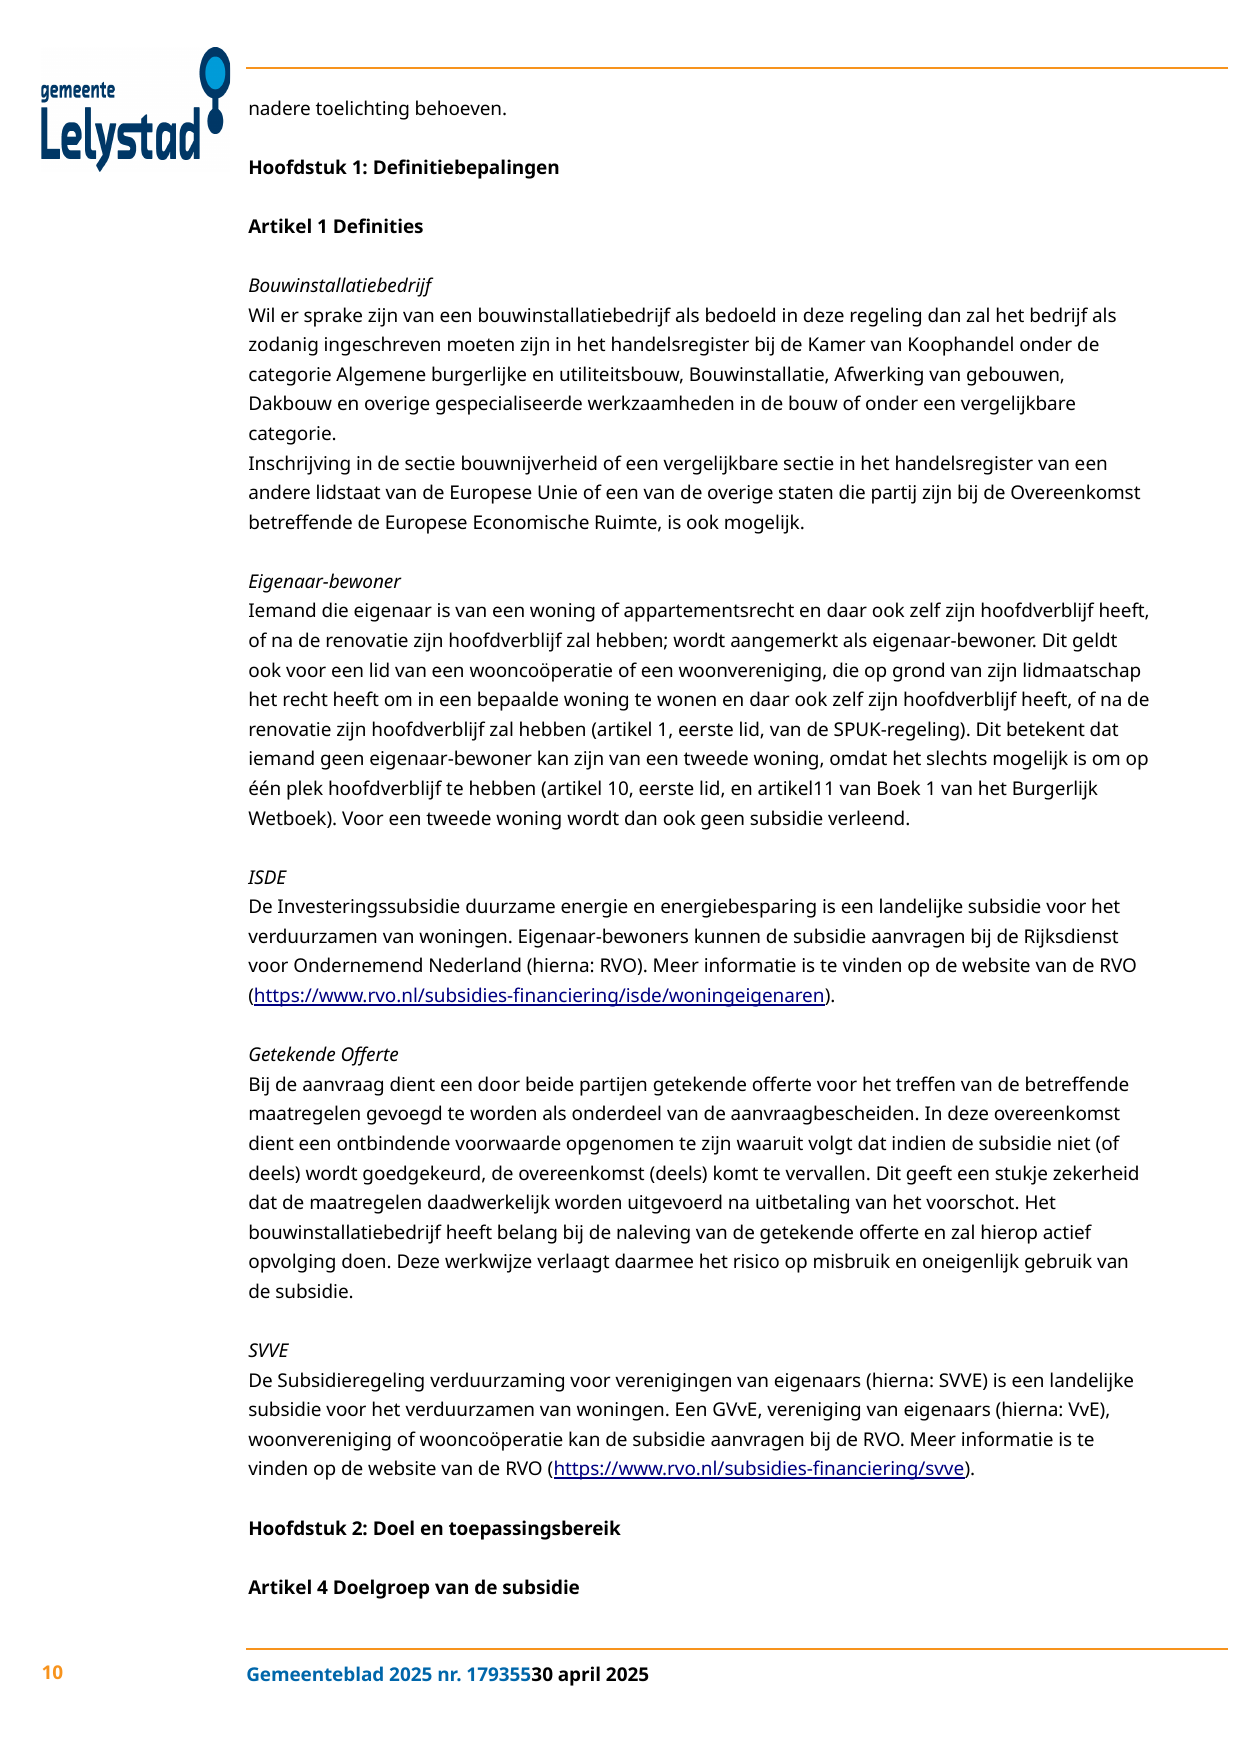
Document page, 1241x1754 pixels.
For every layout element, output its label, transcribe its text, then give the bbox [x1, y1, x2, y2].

text Iemand die eigenaar is van een woning of appartementsrecht en daar ook zelf zijn hoofdverblijf heeft, of na de renovatie zijn hoofdverblijf zal hebben; wordt aangemerkt als eigenaar-bewoner. Dit geldt ook voor een lid van een wooncoöperatie of een woonvereniging, die op grond van zijn lidmaatschap het recht heeft om in een bepaalde woning te wonen en daar ook zelf zijn hoofdverblijf heeft, of na de renovatie zijn hoofdverblijf zal hebben (artikel 1, eerste lid, van de SPUK-regeling). Dit betekent dat iemand geen eigenaar-bewoner kan zijn van een tweede woning, omdat het slechts mogelijk is om op één plek hoofdverblijf te hebben (artikel 10, eerste lid, en artikel11 van Boek 1 van het Burgerlijk Wetboek). Voor een tweede woning wordt dan ook geen subsidie verleend. [248, 598, 1152, 831]
text nadere toelichting behoeven. [248, 95, 1152, 121]
text De Investeringssubsidie duurzame energie en energiebesparing is een landelijke subsidie voor het verduurzamen van woningen. Eigenaar-bewoners kunnen de subsidie aanvragen bij de Rijksdienst voor Ondernemend Nederland (hierna: RVO). Meer informatie is te vinden op de website van de RVO (https://www.rvo.nl/subsidies-financiering/isde/woningeigenaren). [248, 893, 1152, 1008]
text Hoofdstuk 2: Doel en toepassingsbereik [248, 1515, 1152, 1541]
text De Subsidieregeling verduurzaming voor verenigingen van eigenaars (hierna: SVVE) is een landelijke subsidie voor het verduurzamen van woningen. Een GVvE, vereniging van eigenaars (hierna: VvE), woonvereniging of wooncoöperatie kan de subsidie aanvragen bij de RVO. Meer informatie is te vinden op de website van de RVO (https://www.rvo.nl/subsidies-financiering/svve). [248, 1367, 1152, 1481]
text Bij de aanvraag dient een door beide partijen getekende offerte voor het treffen van de betreffende maatregelen gevoegd te worden als onderdeel van de aanvraagbescheiden. In deze overeenkomst dient een ontbindende voorwaarde opgenomen te zijn waaruit volgt dat indien de subsidie niet (of deels) wordt goedgekeurd, de overeenkomst (deels) komt te vervallen. Dit geeft een stukje zekerheid dat de maatregelen daadwerkelijk worden uitgevoerd na uitbetaling van het voorschot. Het bouwinstallatiebedrijf heeft belang bij de naleving van de getekende offerte en zal hierop actief opvolging doen. Deze werkwijze verlaagt daarmee het risico op misbruik en oneigenlijk gebruik van de subsidie. [248, 1071, 1152, 1304]
text Bouwinstallatiebedrijf [248, 272, 1152, 298]
text Wil er sprake zijn van een bouwinstallatiebedrijf als bedoeld in deze regeling dan zal het bedrijf als zodanig ingeschreven moeten zijn in het handelsregister bij de Kamer van Koophandel onder de categorie Algemene burgerlijke en utiliteitsbouw, Bouwinstallatie, Afwerking van gebouwen, Dakbouw en overige gespecialiseerde werkzaamheden in de bouw of onder een vergelijkbare categorie. [248, 302, 1152, 446]
text Eigenaar-bewoner [248, 568, 1152, 594]
text Inschrijving in de sectie bouwnijverheid of een vergelijkbare sectie in het handelsregister van een andere lidstaat van de Europese Unie of een van de overige staten die partij zijn bij de Overeenkomst betreffende de Europese Economische Ruimte, is ook mogelijk. [248, 450, 1152, 535]
text SVVE [248, 1337, 1152, 1363]
text Artikel 1 Definities [248, 213, 1152, 239]
text Hoofdstuk 1: Definitiebepalingen [248, 154, 1152, 180]
text Artikel 4 Doelgroep van de subsidie [248, 1574, 1152, 1600]
text ISDE [248, 864, 1152, 890]
picture [41, 47, 231, 172]
text Getekende Offerte [248, 1041, 1152, 1067]
